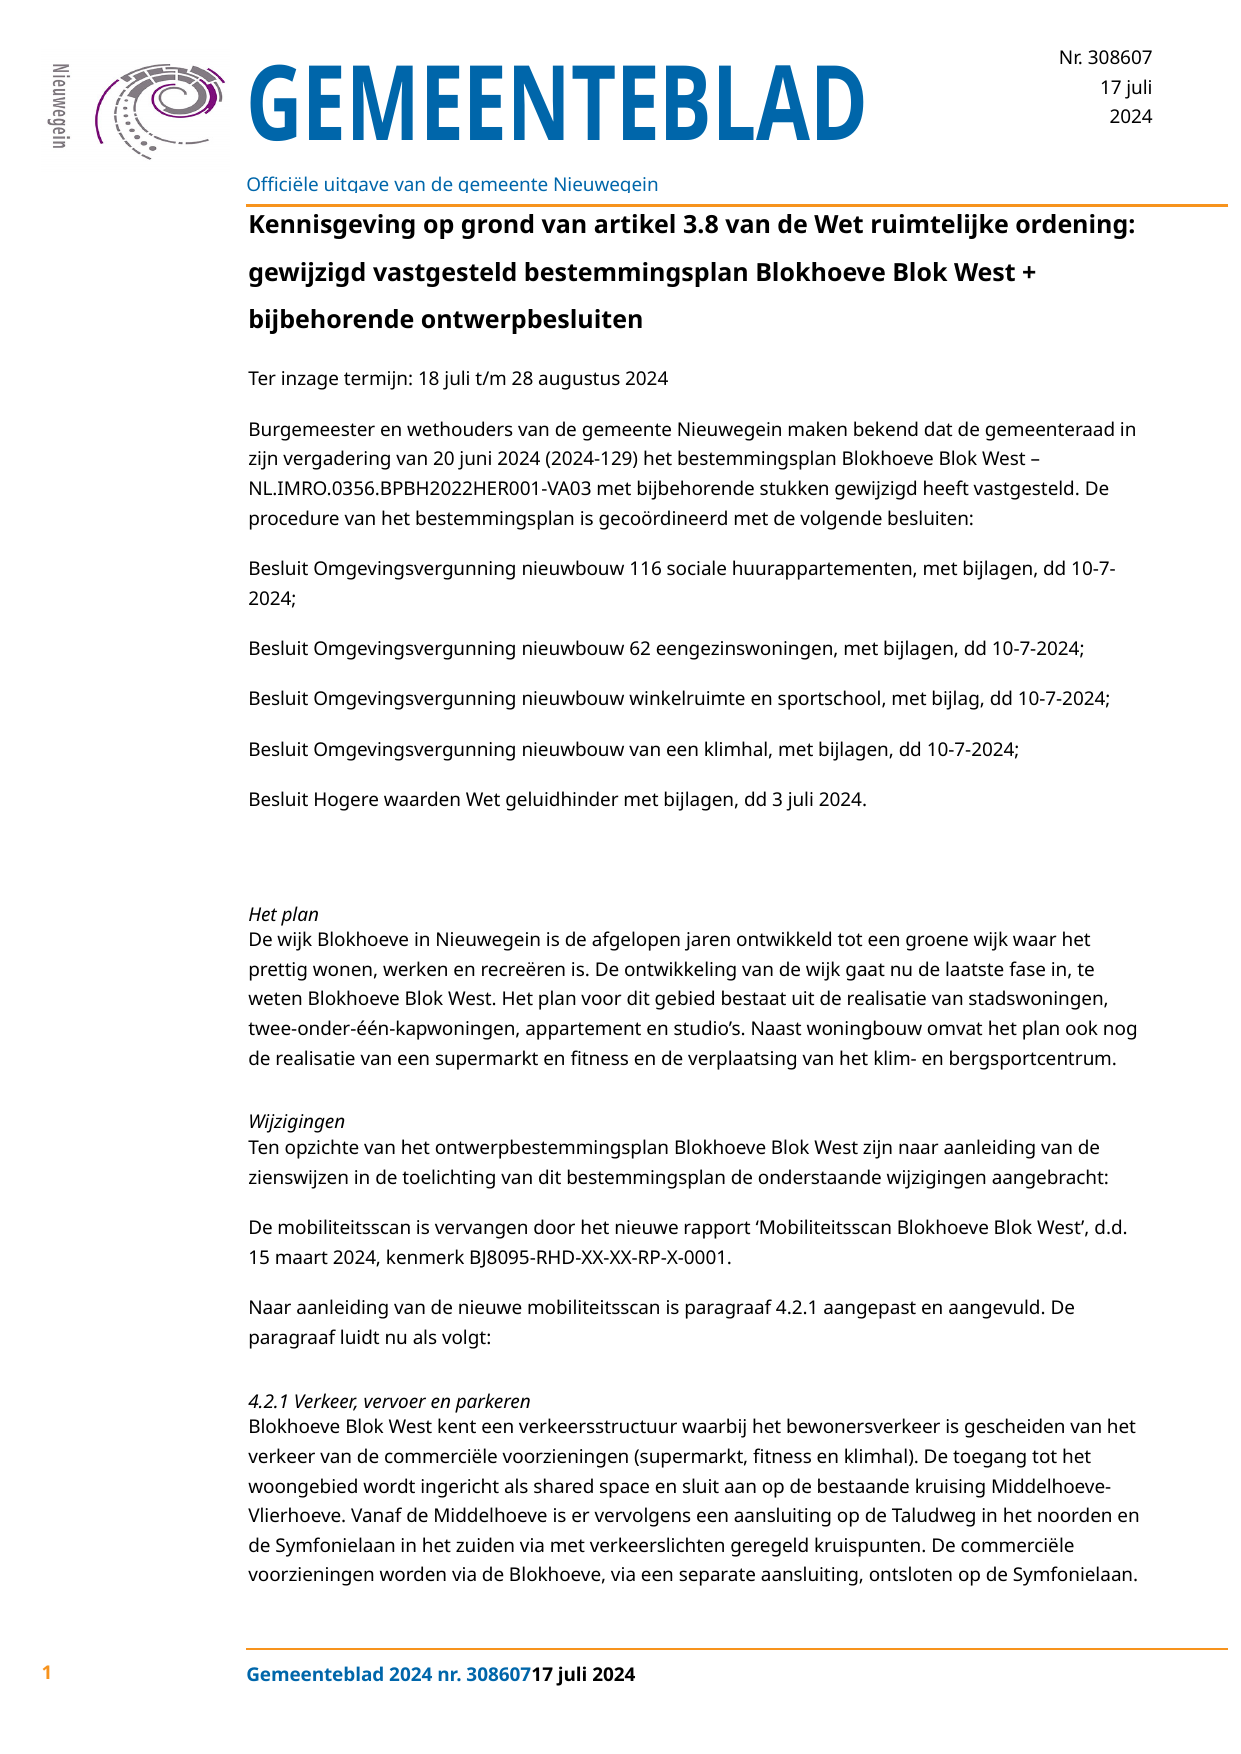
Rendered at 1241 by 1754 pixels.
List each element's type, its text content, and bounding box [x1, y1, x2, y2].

text Ter inzage termijn: 18 juli t/m 28 augustus 2024 [248, 366, 1152, 391]
text Besluit Omgevingsvergunning nieuwbouw van een klimhal, met bijlagen, dd 10-7-2024; [248, 736, 1152, 762]
text Besluit Hogere waarden Wet geluidhinder met bijlagen, dd 3 juli 2024. [248, 786, 1152, 812]
text Besluit Omgevingsvergunning nieuwbouw 116 sociale huurappartementen, met bijlagen, dd 10-7-2024; [248, 555, 1152, 610]
text 4.2.1 Verkeer, vervoer en parkeren [248, 1388, 1152, 1414]
text Burgemeester en wethouders van de gemeente Nieuwegein maken bekend dat de gemeenteraad in zijn vergadering van 20 juni 2024 (2024-129) het bestemmingsplan Blokhoeve Blok West – NL.IMRO.0356.BPBH2022HER001-VA03 met bijbehorende stukken gewijzigd heeft vastgesteld. De procedure van het bestemmingsplan is gecoördineerd met de volgende besluiten: [248, 416, 1152, 530]
text Besluit Omgevingsvergunning nieuwbouw 62 eengezinswoningen, met bijlagen, dd 10-7-2024; [248, 635, 1152, 661]
text Besluit Omgevingsvergunning nieuwbouw winkelruimte en sportschool, met bijlag, dd 10-7-2024; [248, 686, 1152, 711]
text Ten opzichte van het ontwerpbestemmingsplan Blokhoeve Blok West zijn naar aanleiding van de zienswijzen in de toelichting van dit bestemmingsplan de onderstaande wijzigingen aangebracht: [248, 1134, 1152, 1190]
text De wijk Blokhoeve in Nieuwegein is de afgelopen jaren ontwikkeld tot een groene wijk waar het prettig wonen, werken en recreëren is. De ontwikkeling van de wijk gaat nu de laatste fase in, te weten Blokhoeve Blok West. Het plan voor dit gebied bestaat uit de realisatie van stadswoningen, twee-onder-één-kapwoningen, appartement en studio’s. Naast woningbouw omvat het plan ook nog de realisatie van een supermarkt en fitness en de verplaatsing van het klim- en bergsportcentrum. [248, 926, 1152, 1071]
text Kennisgeving op grond van artikel 3.8 van de Wet ruimtelijke ordening: gewijzigd vastgesteld bestemmingsplan Blokhoeve Blok West + bijbehorende ontwerpbesluiten [248, 207, 1152, 336]
text Blokhoeve Blok West kent een verkeersstructuur waarbij het bewonersverkeer is gescheiden van het verkeer van de commerciële voorzieningen (supermarkt, fitness en klimhal). De toegang tot het woongebied wordt ingericht als shared space en sluit aan op de bestaande kruising Middelhoeve-Vlierhoeve. Vanaf de Middelhoeve is er vervolgens een aansluiting op de Taludweg in het noorden en de Symfonielaan in het zuiden via met verkeerslichten geregeld kruispunten. De commerciële voorzieningen worden via de Blokhoeve, via een separate aansluiting, ontsloten op de Symfonielaan. [248, 1414, 1152, 1587]
picture [41, 47, 231, 172]
text Wijzigingen [248, 1109, 1152, 1134]
text Het plan [248, 901, 1152, 926]
text De mobiliteitsscan is vervangen door het nieuwe rapport ‘Mobiliteitsscan Blokhoeve Blok West’, d.d. 15 maart 2024, kenmerk BJ8095-RHD-XX-XX-RP-X-0001. [248, 1214, 1152, 1270]
text Naar aanleiding van de nieuwe mobiliteitsscan is paragraaf 4.2.1 aangepast en aangevuld. De paragraaf luidt nu als volgt: [248, 1294, 1152, 1350]
